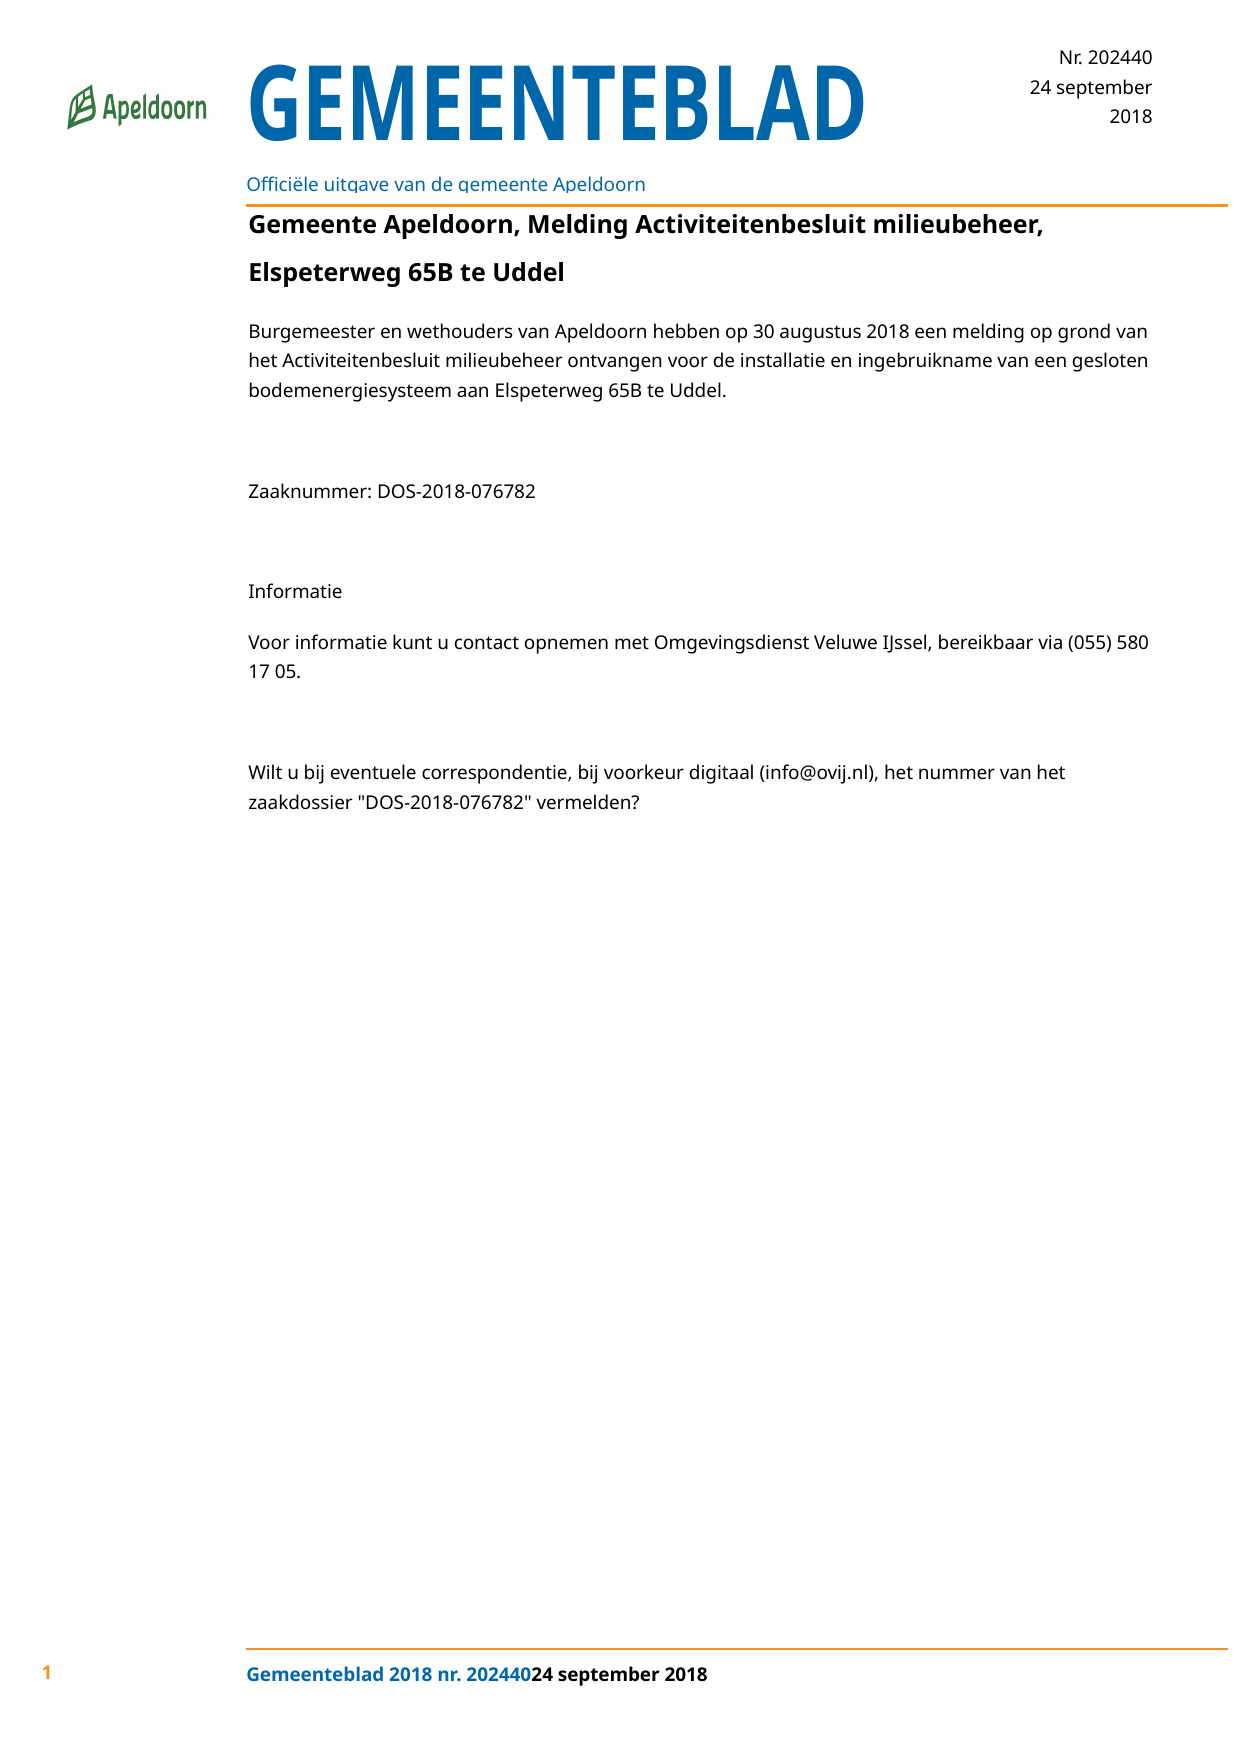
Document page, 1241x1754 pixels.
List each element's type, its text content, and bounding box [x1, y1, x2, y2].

text Burgemeester en wethouders van Apeldoorn hebben op 30 augustus 2018 een melding op grond van het Activiteitenbesluit milieubeheer ontvangen voor de installatie en ingebruikname van een gesloten bodemenergiesysteem aan Elspeterweg 65B te Uddel. [248, 318, 1152, 403]
text Wilt u bij eventuele correspondentie, bij voorkeur digitaal (info@ovij.nl), het nummer van het zaakdossier "DOS-2018-076782" vermelden? [248, 759, 1152, 815]
text Voor informatie kunt u contact opnemen met Omgevingsdienst Veluwe IJssel, bereikbaar via (055) 580 17 05. [248, 629, 1152, 684]
text Informatie [248, 579, 1152, 604]
picture [41, 47, 231, 172]
text Zaaknummer: DOS-2018-076782 [248, 478, 1152, 504]
text Gemeente Apeldoorn, Melding Activiteitenbesluit milieubeheer, Elspeterweg 65B te Uddel [248, 207, 1152, 288]
